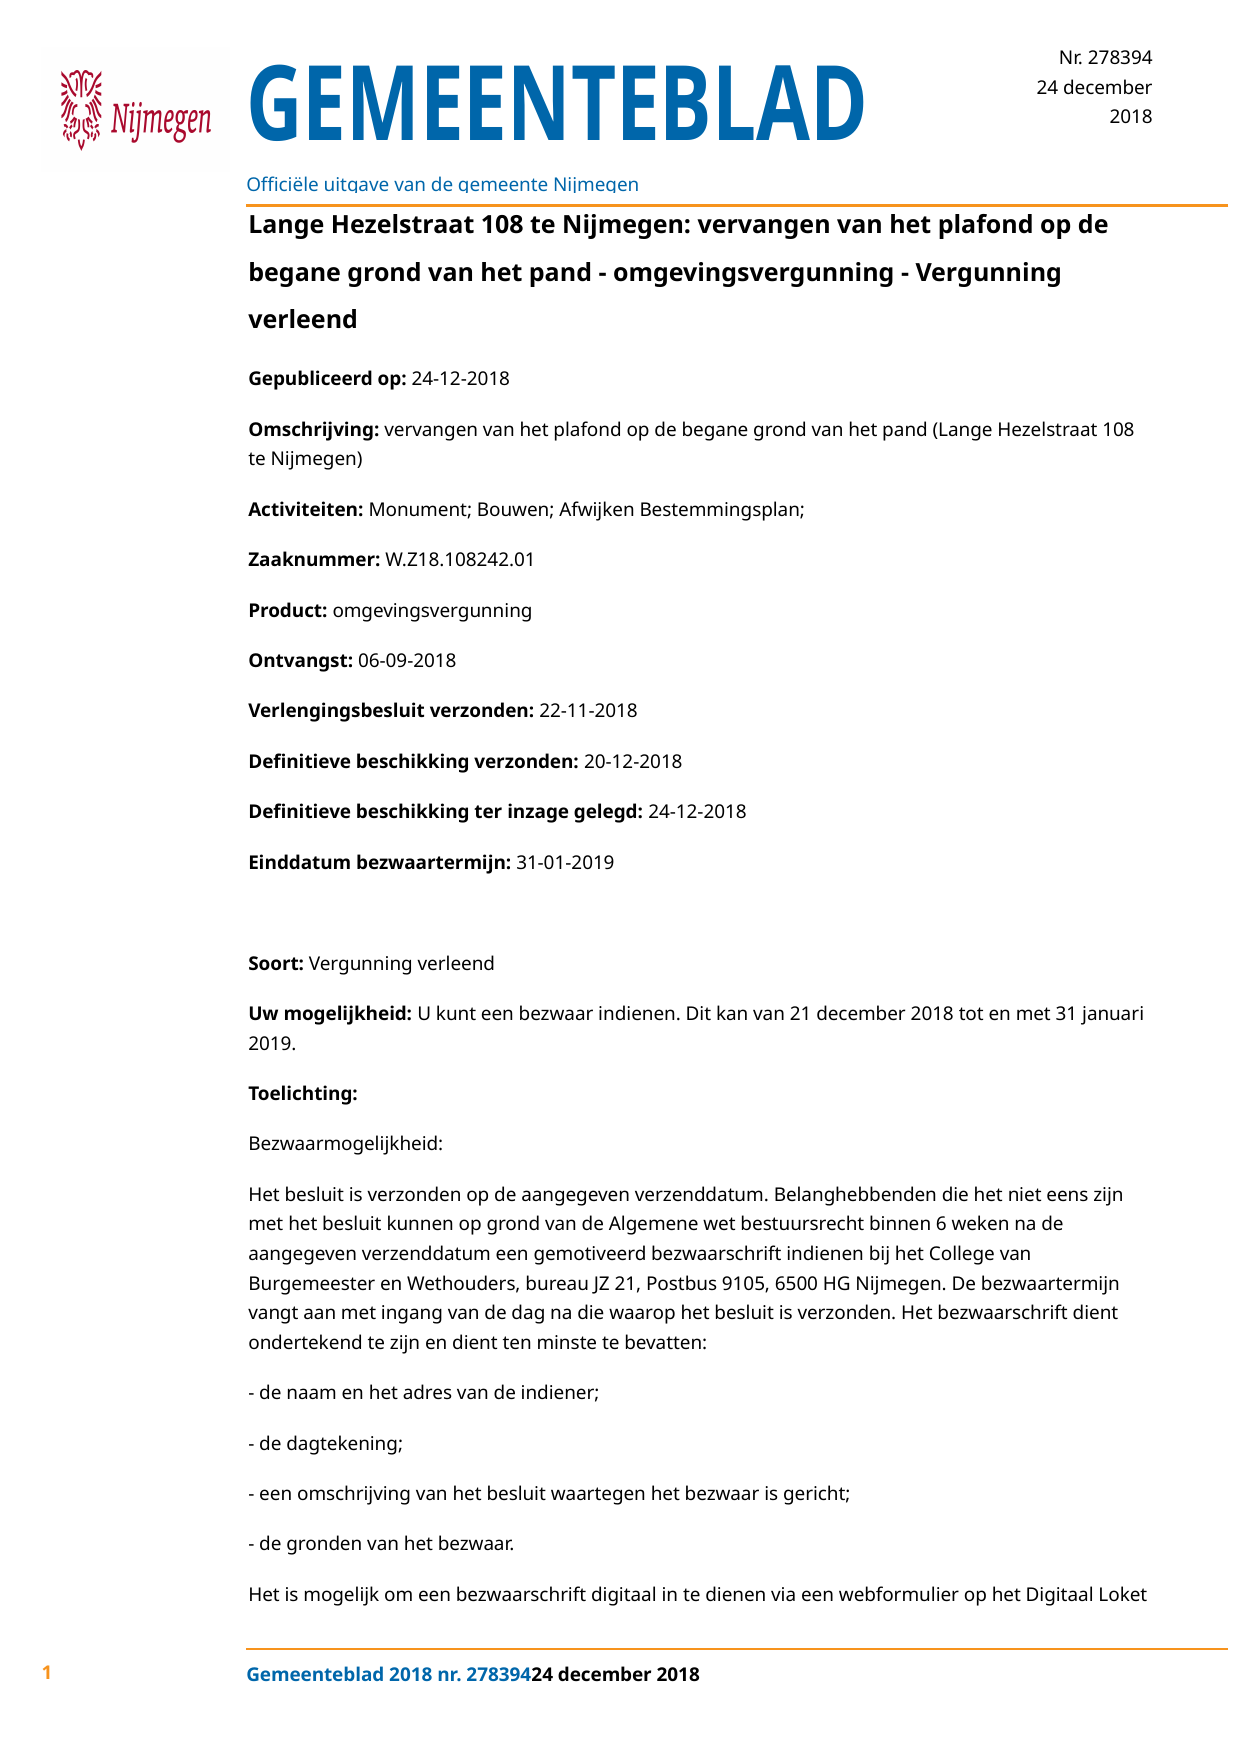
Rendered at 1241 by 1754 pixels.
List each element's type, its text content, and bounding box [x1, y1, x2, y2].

text Einddatum bezwaartermijn: 31-01-2019 [248, 849, 1152, 874]
text Activiteiten: Monument; Bouwen; Afwijken Bestemmingsplan; [248, 496, 1152, 522]
text Uw mogelijkheid: U kunt een bezwaar indienen. Dit kan van 21 december 2018 tot en met 31 januari 2019. [248, 1000, 1152, 1055]
text Toelichting: [248, 1080, 1152, 1106]
text Ontvangst: 06-09-2018 [248, 647, 1152, 673]
text - een omschrijving van het besluit waartegen het bezwaar is gericht; [248, 1480, 1152, 1506]
text Definitieve beschikking ter inzage gelegd: 24-12-2018 [248, 798, 1152, 824]
text - de gronden van het bezwaar. [248, 1531, 1152, 1556]
text Het besluit is verzonden op de aangegeven verzenddatum. Belanghebbenden die het niet eens zijn met het besluit kunnen op grond van de Algemene wet bestuursrecht binnen 6 weken na de aangegeven verzenddatum een gemotiveerd bezwaarschrift indienen bij het College van Burgemeester en Wethouders, bureau JZ 21, Postbus 9105, 6500 HG Nijmegen. De bezwaartermijn vangt aan met ingang van de dag na die waarop het besluit is verzonden. Het bezwaarschrift dient ondertekend te zijn en dient ten minste te bevatten: [248, 1181, 1152, 1354]
text Product: omgevingsvergunning [248, 597, 1152, 622]
text Gepubliceerd op: 24-12-2018 [248, 366, 1152, 391]
text Zaaknummer: W.Z18.108242.01 [248, 546, 1152, 572]
text Definitieve beschikking verzonden: 20-12-2018 [248, 748, 1152, 774]
picture [41, 47, 231, 172]
text - de dagtekening; [248, 1430, 1152, 1455]
text Het is mogelijk om een bezwaarschrift digitaal in te dienen via een webformulier op het Digitaal Loket [248, 1581, 1152, 1607]
text Omschrijving: vervangen van het plafond op de begane grond van het pand (Lange Hezelstraat 108 te Nijmegen) [248, 416, 1152, 471]
text Bezwaarmogelijkheid: [248, 1131, 1152, 1156]
text Soort: Vergunning verleend [248, 950, 1152, 975]
text - de naam en het adres van de indiener; [248, 1379, 1152, 1405]
text Verlengingsbesluit verzonden: 22-11-2018 [248, 698, 1152, 723]
text Lange Hezelstraat 108 te Nijmegen: vervangen van het plafond op de begane grond van het pand - omgevingsvergunning - Vergunning verleend [248, 207, 1152, 336]
